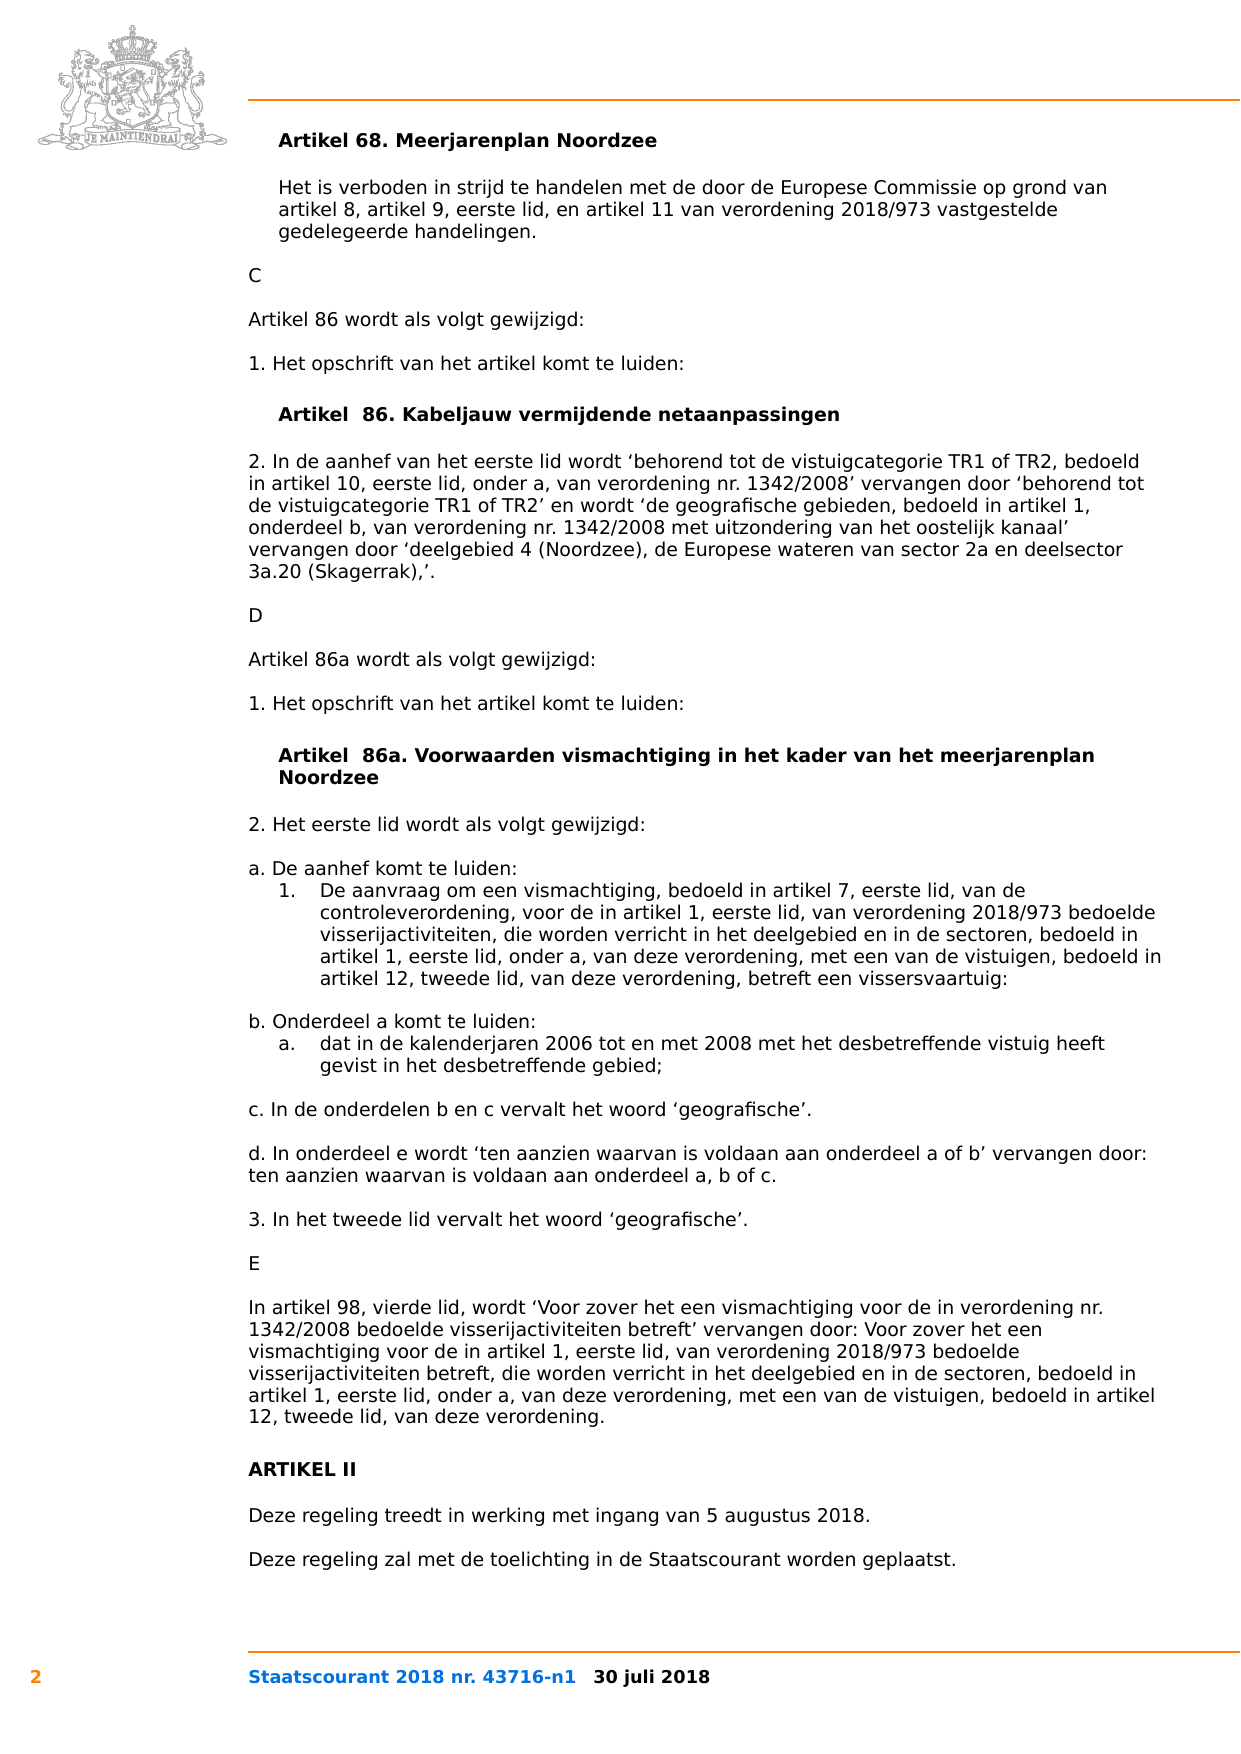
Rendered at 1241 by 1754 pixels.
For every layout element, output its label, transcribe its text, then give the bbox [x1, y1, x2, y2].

text 3. In het tweede lid vervalt het woord ‘geografische’. [248, 1209, 1163, 1231]
text d. In onderdeel e wordt ‘ten aanzien waarvan is voldaan aan onderdeel a of b’ vervangen door: ten aanzien waarvan is voldaan aan onderdeel a, b of c. [248, 1143, 1163, 1187]
subtitle Artikel 86. Kabeljauw vermijdende netaanpassingen [278, 404, 1163, 426]
picture [38, 25, 227, 150]
text 2. Het eerste lid wordt als volgt gewijzigd: [248, 814, 1163, 836]
text 1. De aanvraag om een vismachtiging, bedoeld in artikel 7, eerste lid, van de controleverordening, voor de in artikel 1, eerste lid, van verordening 2018/973 bedoelde visserijactiviteiten, die worden verricht in het deelgebied en in de sectoren, bedoeld in artikel 1, eerste lid, onder a, van deze verordening, met een van de vistuigen, bedoeld in artikel 12, tweede lid, van deze verordening, betreft een vissersvaartuig: [278, 879, 1163, 989]
text E [248, 1253, 1163, 1275]
text Het is verboden in strijd te handelen met de door de Europese Commissie op grond van artikel 8, artikel 9, eerste lid, en artikel 11 van verordening 2018/973 vastgestelde gedelegeerde handelingen. [278, 177, 1163, 243]
subtitle Artikel 68. Meerjarenplan Noordzee [278, 130, 1163, 152]
text In artikel 98, vierde lid, wordt ‘Voor zover het een vismachtiging voor de in verordening nr. 1342/2008 bedoelde visserijactiviteiten betreft’ vervangen door: Voor zover het een vismachtiging voor de in artikel 1, eerste lid, van verordening 2018/973 bedoelde visserijactiviteiten betreft, die worden verricht in het deelgebied en in de sectoren, bedoeld in artikel 1, eerste lid, onder a, van deze verordening, met een van de vistuigen, bedoeld in artikel 12, tweede lid, van deze verordening. [248, 1297, 1163, 1428]
text C [248, 265, 1163, 287]
text D [248, 605, 1163, 627]
text 1. Het opschrift van het artikel komt te luiden: [248, 693, 1163, 715]
text a. De aanhef komt te luiden: [248, 858, 1163, 879]
subtitle Artikel 86a. Voorwaarden vismachtiging in het kader van het meerjarenplan Noordzee [278, 745, 1163, 789]
text c. In de onderdelen b en c vervalt het woord ‘geografische’. [248, 1099, 1163, 1121]
text 1. Het opschrift van het artikel komt te luiden: [248, 352, 1163, 374]
text Deze regeling zal met de toelichting in de Staatscourant worden geplaatst. [248, 1549, 1163, 1571]
text b. Onderdeel a komt te luiden: [248, 1011, 1163, 1033]
text Artikel 86a wordt als volgt gewijzigd: [248, 649, 1163, 671]
text Artikel 86 wordt als volgt gewijzigd: [248, 308, 1163, 331]
subtitle ARTIKEL II [248, 1458, 1163, 1480]
text a. dat in de kalenderjaren 2006 tot en met 2008 met het desbetreffende vistuig heeft gevist in het desbetreffende gebied; [278, 1033, 1163, 1077]
text Deze regeling treedt in werking met ingang van 5 augustus 2018. [248, 1505, 1163, 1527]
text 2. In de aanhef van het eerste lid wordt ‘behorend tot de vistuigcategorie TR1 of TR2, bedoeld in artikel 10, eerste lid, onder a, van verordening nr. 1342/2008’ vervangen door ‘behorend tot de vistuigcategorie TR1 of TR2’ en wordt ‘de geografische gebieden, bedoeld in artikel 1, onderdeel b, van verordening nr. 1342/2008 met uitzondering van het oostelijk kanaal’ vervangen door ‘deelgebied 4 (Noordzee), de Europese wateren van sector 2a en deelsector 3a.20 (Skagerrak),’. [248, 451, 1163, 583]
